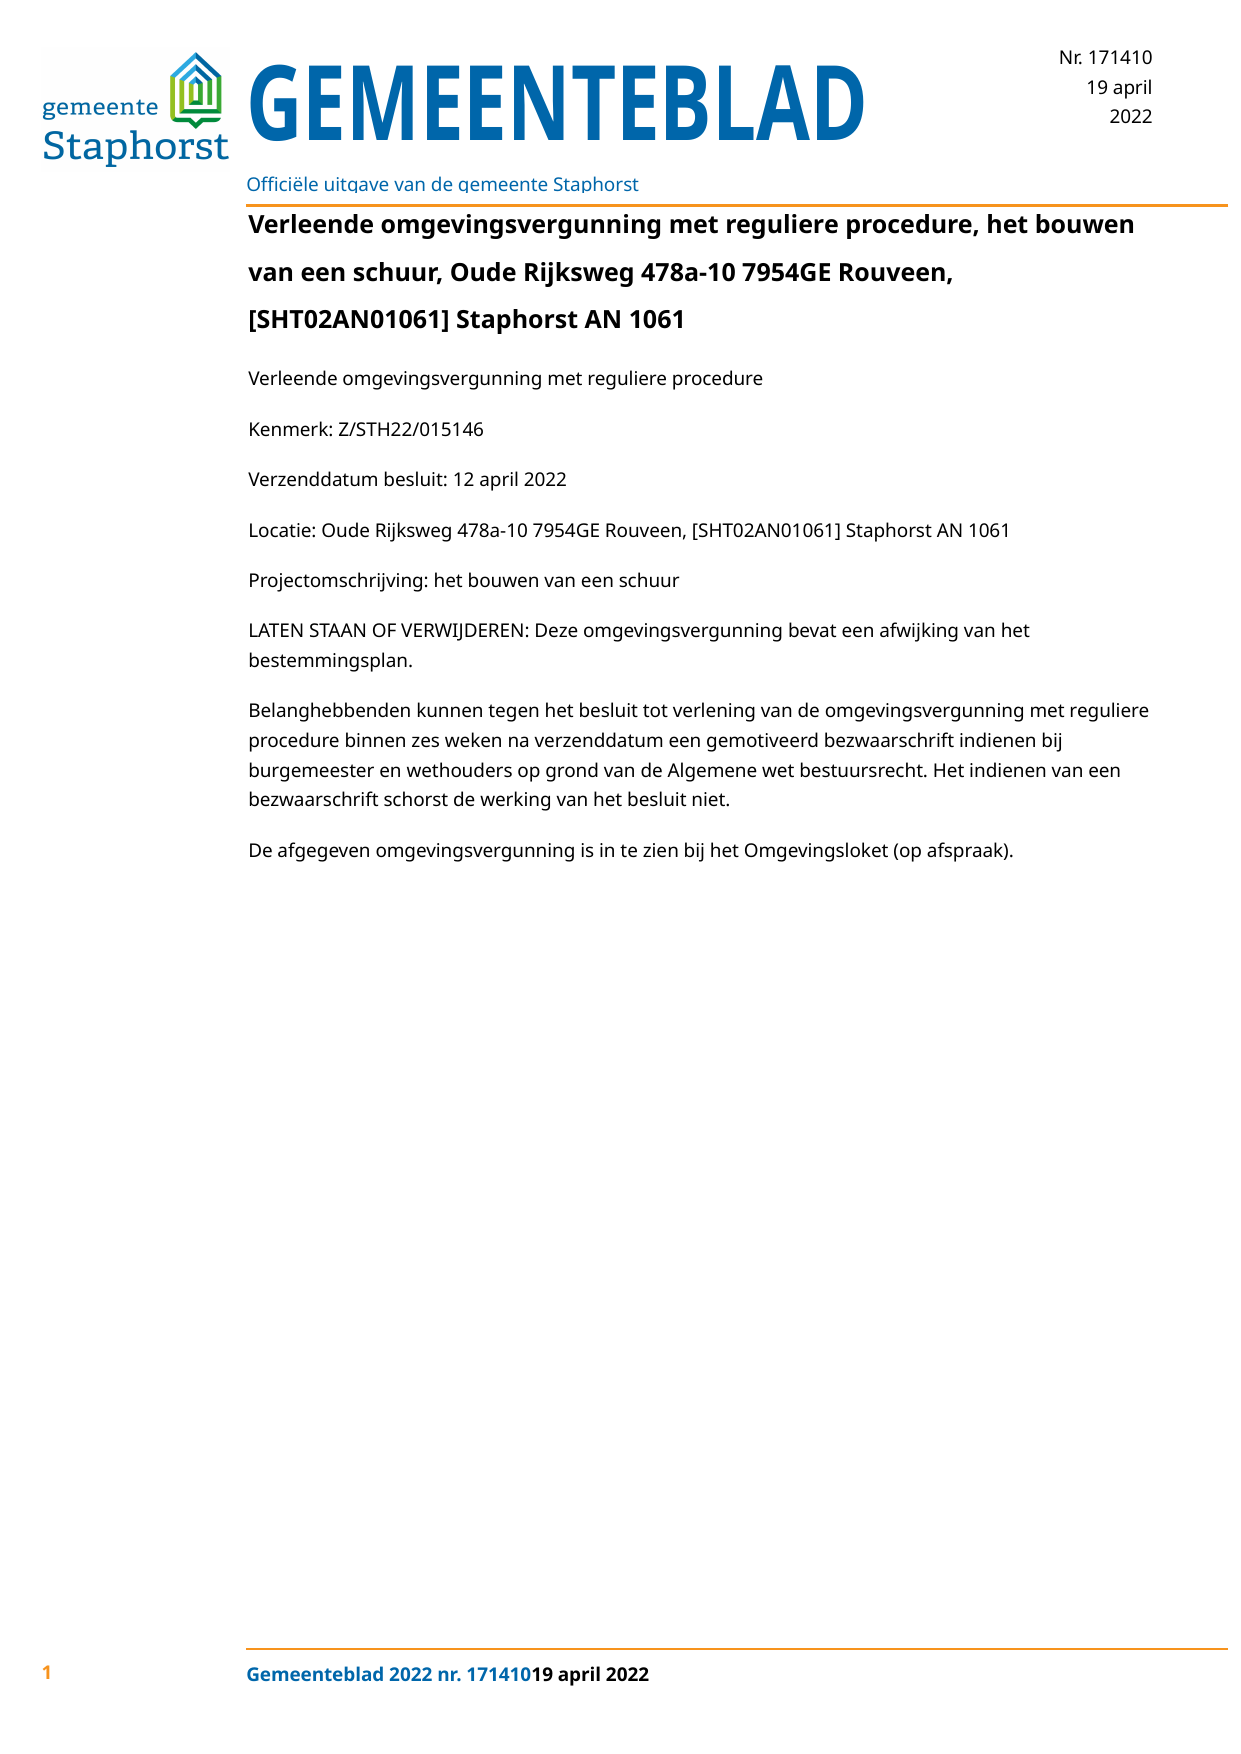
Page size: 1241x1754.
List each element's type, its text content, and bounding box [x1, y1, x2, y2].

text Verleende omgevingsvergunning met reguliere procedure, het bouwen van een schuur, Oude Rijksweg 478a-10 7954GE Rouveen, [SHT02AN01061] Staphorst AN 1061 [248, 207, 1152, 336]
text LATEN STAAN OF VERWIJDEREN: Deze omgevingsvergunning bevat een afwijking van het bestemmingsplan. [248, 618, 1152, 673]
text De afgegeven omgevingsvergunning is in te zien bij het Omgevingsloket (op afspraak). [248, 837, 1152, 862]
text Verzenddatum besluit: 12 april 2022 [248, 466, 1152, 492]
text Projectomschrijving: het bouwen van een schuur [248, 567, 1152, 593]
text Verleende omgevingsvergunning met reguliere procedure [248, 366, 1152, 391]
text Kenmerk: Z/STH22/015146 [248, 416, 1152, 442]
text Locatie: Oude Rijksweg 478a-10 7954GE Rouveen, [SHT02AN01061] Staphorst AN 1061 [248, 517, 1152, 542]
text Belanghebbenden kunnen tegen het besluit tot verlening van de omgevingsvergunning met reguliere procedure binnen zes weken na verzenddatum een gemotiveerd bezwaarschrift indienen bij burgemeester en wethouders op grond van de Algemene wet bestuursrecht. Het indienen van een bezwaarschrift schorst de werking van het besluit niet. [248, 698, 1152, 812]
picture [41, 47, 231, 172]
